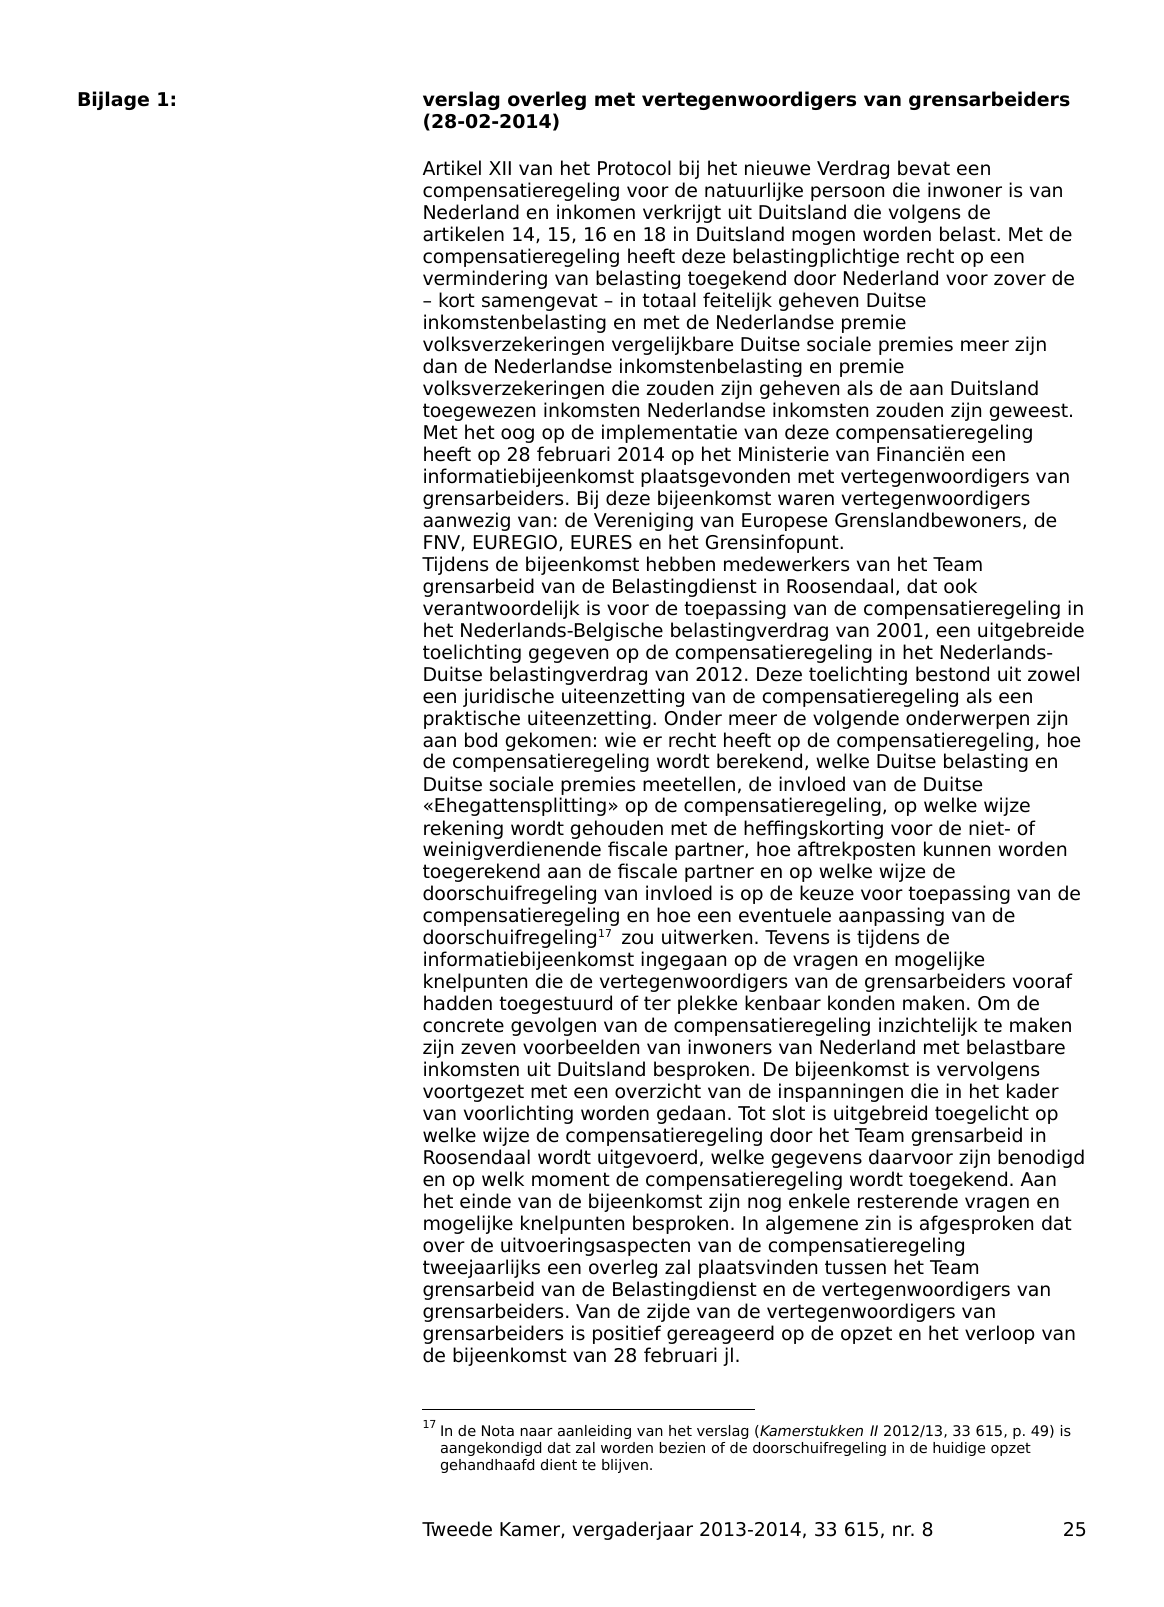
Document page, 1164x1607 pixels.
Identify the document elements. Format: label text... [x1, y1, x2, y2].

text Artikel XII van het Protocol bij het nieuwe Verdrag bevat een compensatieregeling voor de natuurlijke persoon die inwoner is van Nederland en inkomen verkrijgt uit Duitsland die volgens de artikelen 14, 15, 16 en 18 in Duitsland mogen worden belast. Met de compensatieregeling heeft deze belastingplichtige recht op een vermindering van belasting toegekend door Nederland voor zover de – kort samengevat – in totaal feitelijk geheven Duitse inkomstenbelasting en met de Nederlandse premie volksverzekeringen vergelijkbare Duitse sociale premies meer zijn dan de Nederlandse inkomstenbelasting en premie volksverzekeringen die zouden zijn geheven als de aan Duitsland toegewezen inkomsten Nederlandse inkomsten zouden zijn geweest. Met het oog op de implementatie van deze compensatieregeling heeft op 28 februari 2014 op het Ministerie van Financiën een informatiebijeenkomst plaatsgevonden met vertegenwoordigers van grensarbeiders. Bij deze bijeenkomst waren vertegenwoordigers aanwezig van: de Vereniging van Europese Grenslandbewoners, de FNV, EUREGIO, EURES en het Grensinfopunt. [422, 158, 1087, 554]
text Tijdens de bijeenkomst hebben medewerkers van het Team grensarbeid van de Belastingdienst in Roosendaal, dat ook verantwoordelijk is voor de toepassing van de compensatieregeling in het Nederlands-Belgische belastingverdrag van 2001, een uitgebreide toelichting gegeven op de compensatieregeling in het Nederlands-Duitse belastingverdrag van 2012. Deze toelichting bestond uit zowel een juridische uiteenzetting van de compensatieregeling als een praktische uiteenzetting. Onder meer de volgende onderwerpen zijn aan bod gekomen: wie er recht heeft op de compensatieregeling, hoe de compensatieregeling wordt berekend, welke Duitse belasting en Duitse sociale premies meetellen, de invloed van de Duitse «Ehegattensplitting» op de compensatieregeling, op welke wijze rekening wordt gehouden met de heffingskorting voor de niet- of weinigverdienende fiscale partner, hoe aftrekposten kunnen worden toegerekend aan de fiscale partner en op welke wijze de doorschuifregeling van invloed is op de keuze voor toepassing van de compensatieregeling en hoe een eventuele aanpassing van de doorschuifregeling zou uitwerken. Tevens is tijdens de informatiebijeenkomst ingegaan op de vragen en mogelijke knelpunten die de vertegenwoordigers van de grensarbeiders vooraf hadden toegestuurd of ter plekke kenbaar konden maken. Om de concrete gevolgen van de compensatieregeling inzichtelijk te maken zijn zeven voorbeelden van inwoners van Nederland met belastbare inkomsten uit Duitsland besproken. De bijeenkomst is vervolgens voortgezet met een overzicht van de inspanningen die in het kader van voorlichting worden gedaan. Tot slot is uitgebreid toegelicht op welke wijze de compensatieregeling door het Team grensarbeid in Roosendaal wordt uitgevoerd, welke gegevens daarvoor zijn benodigd en op welk moment de compensatieregeling wordt toegekend. Aan het einde van de bijeenkomst zijn nog enkele resterende vragen en mogelijke knelpunten besproken. In algemene zin is afgesproken dat over de uitvoeringsaspecten van de compensatieregeling tweejaarlijks een overleg zal plaatsvinden tussen het Team grensarbeid van de Belastingdienst en de vertegenwoordigers van grensarbeiders. Van de zijde van de vertegenwoordigers van grensarbeiders is positief gereageerd op de opzet en het verloop van de bijeenkomst van 28 februari jl. [422, 554, 1087, 1367]
subtitle Bijlage 1: verslag overleg met vertegenwoordigers van grensarbeiders (28-02-2014) [77, 89, 1087, 133]
text In de Nota naar aanleiding van het verslag (Kamerstukken II 2012/13, 33 615, p. 49) is aangekondigd dat zal worden bezien of de doorschuifregeling in de huidige opzet gehandhaafd dient te blijven. [422, 1418, 1087, 1474]
